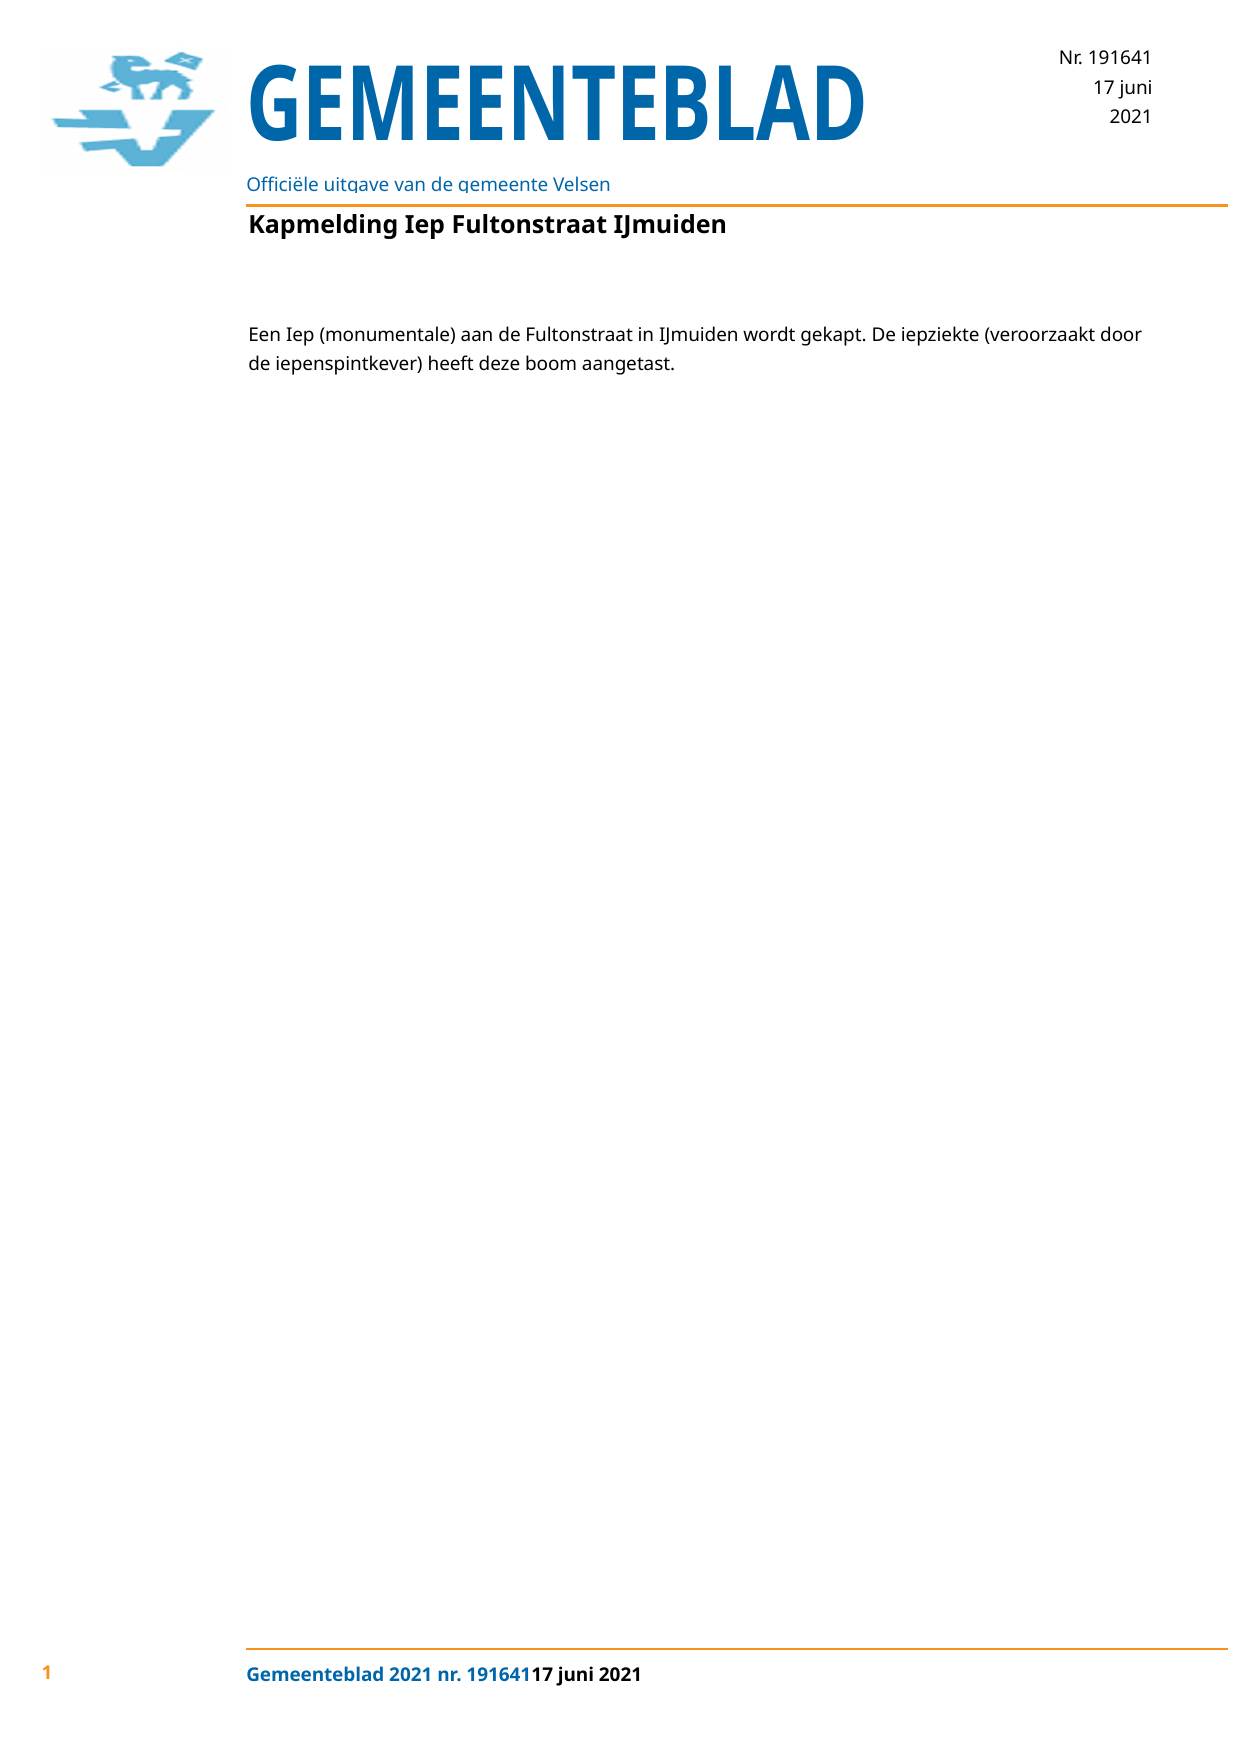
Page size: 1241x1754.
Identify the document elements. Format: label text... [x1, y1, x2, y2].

text Een Iep (monumentale) aan de Fultonstraat in IJmuiden wordt gekapt. De iepziekte (veroorzaakt door de iepenspintkever) heeft deze boom aangetast. [248, 321, 1152, 376]
text Kapmelding Iep Fultonstraat IJmuiden [248, 207, 1152, 241]
picture [41, 47, 231, 172]
